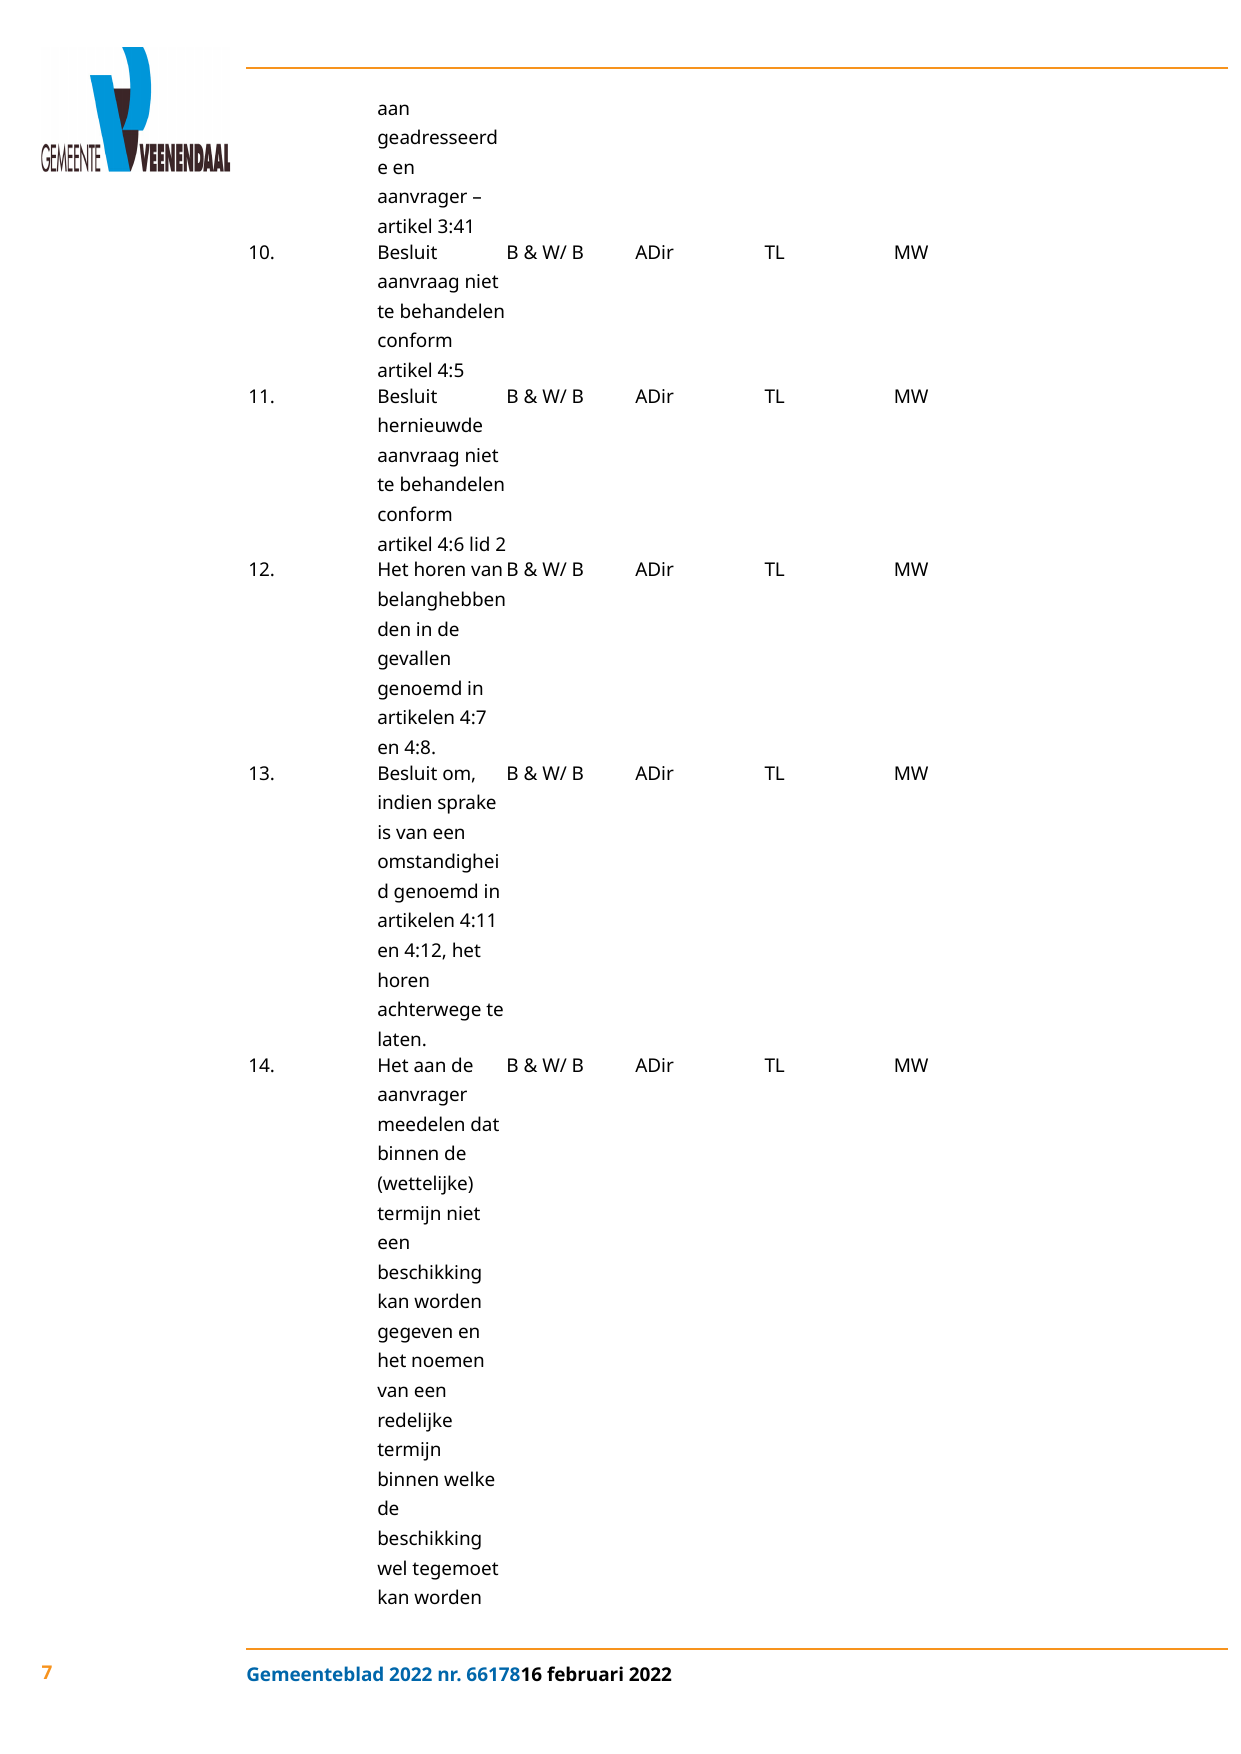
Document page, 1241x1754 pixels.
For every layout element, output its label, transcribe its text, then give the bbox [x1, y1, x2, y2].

table_cell [1023, 95, 1152, 239]
table_cell MW [894, 239, 1022, 383]
table_cell TL [764, 557, 893, 760]
table_cell [1023, 557, 1152, 760]
table_cell Besluit om, indien sprake is van een omstandigheid genoemd in artikelen 4:11 en 4:12, het horen achterwege te laten. [377, 760, 506, 1052]
table_cell TL [764, 239, 893, 383]
table_cell MW [894, 1052, 1022, 1610]
table_cell MW [894, 383, 1022, 557]
table_cell 11. [248, 383, 377, 557]
table_cell 13. [248, 760, 377, 1052]
picture [123, 47, 231, 172]
table_cell Besluit hernieuwde aanvraag niet te behandelen conform artikel 4:6 lid 2 [377, 383, 506, 557]
table_cell [1023, 1052, 1152, 1610]
table_cell B & W/ B [506, 1052, 635, 1610]
table_cell aan geadresseerde en aanvrager – artikel 3:41 [377, 95, 506, 239]
table_cell MW [894, 557, 1022, 760]
table_cell MW [894, 760, 1022, 1052]
table_cell [764, 95, 893, 239]
table_cell [1023, 383, 1152, 557]
table_cell TL [764, 383, 893, 557]
table_cell B & W/ B [506, 383, 635, 557]
table_cell [506, 95, 635, 239]
table_cell ADir [635, 239, 764, 383]
table_cell B & W/ B [506, 760, 635, 1052]
table_cell [1023, 760, 1152, 1052]
table_cell ADir [635, 760, 764, 1052]
table_cell B & W/ B [506, 557, 635, 760]
table_cell ADir [635, 557, 764, 760]
table_cell Het aan de aanvrager meedelen dat binnen de (wettelijke) termijn niet een beschikking kan worden gegeven en het noemen van een redelijke termijn binnen welke de beschikking wel tegemoet kan worden [377, 1052, 506, 1610]
table_cell 10. [248, 239, 377, 383]
table_cell TL [764, 1052, 893, 1610]
table_cell [248, 95, 377, 239]
table_cell Besluit aanvraag niet te behandelen conform artikel 4:5 [377, 239, 506, 383]
table_cell [1023, 239, 1152, 383]
table_cell ADir [635, 383, 764, 557]
table_cell 14. [248, 1052, 377, 1610]
table_cell B & W/ B [506, 239, 635, 383]
table_cell ADir [635, 1052, 764, 1610]
table_cell Het horen van belanghebbenden in de gevallen genoemd in artikelen 4:7 en 4:8. [377, 557, 506, 760]
table_cell [635, 95, 764, 239]
picture [41, 47, 130, 172]
table_cell TL [764, 760, 893, 1052]
table_cell 12. [248, 557, 377, 760]
table_cell [894, 95, 1022, 239]
